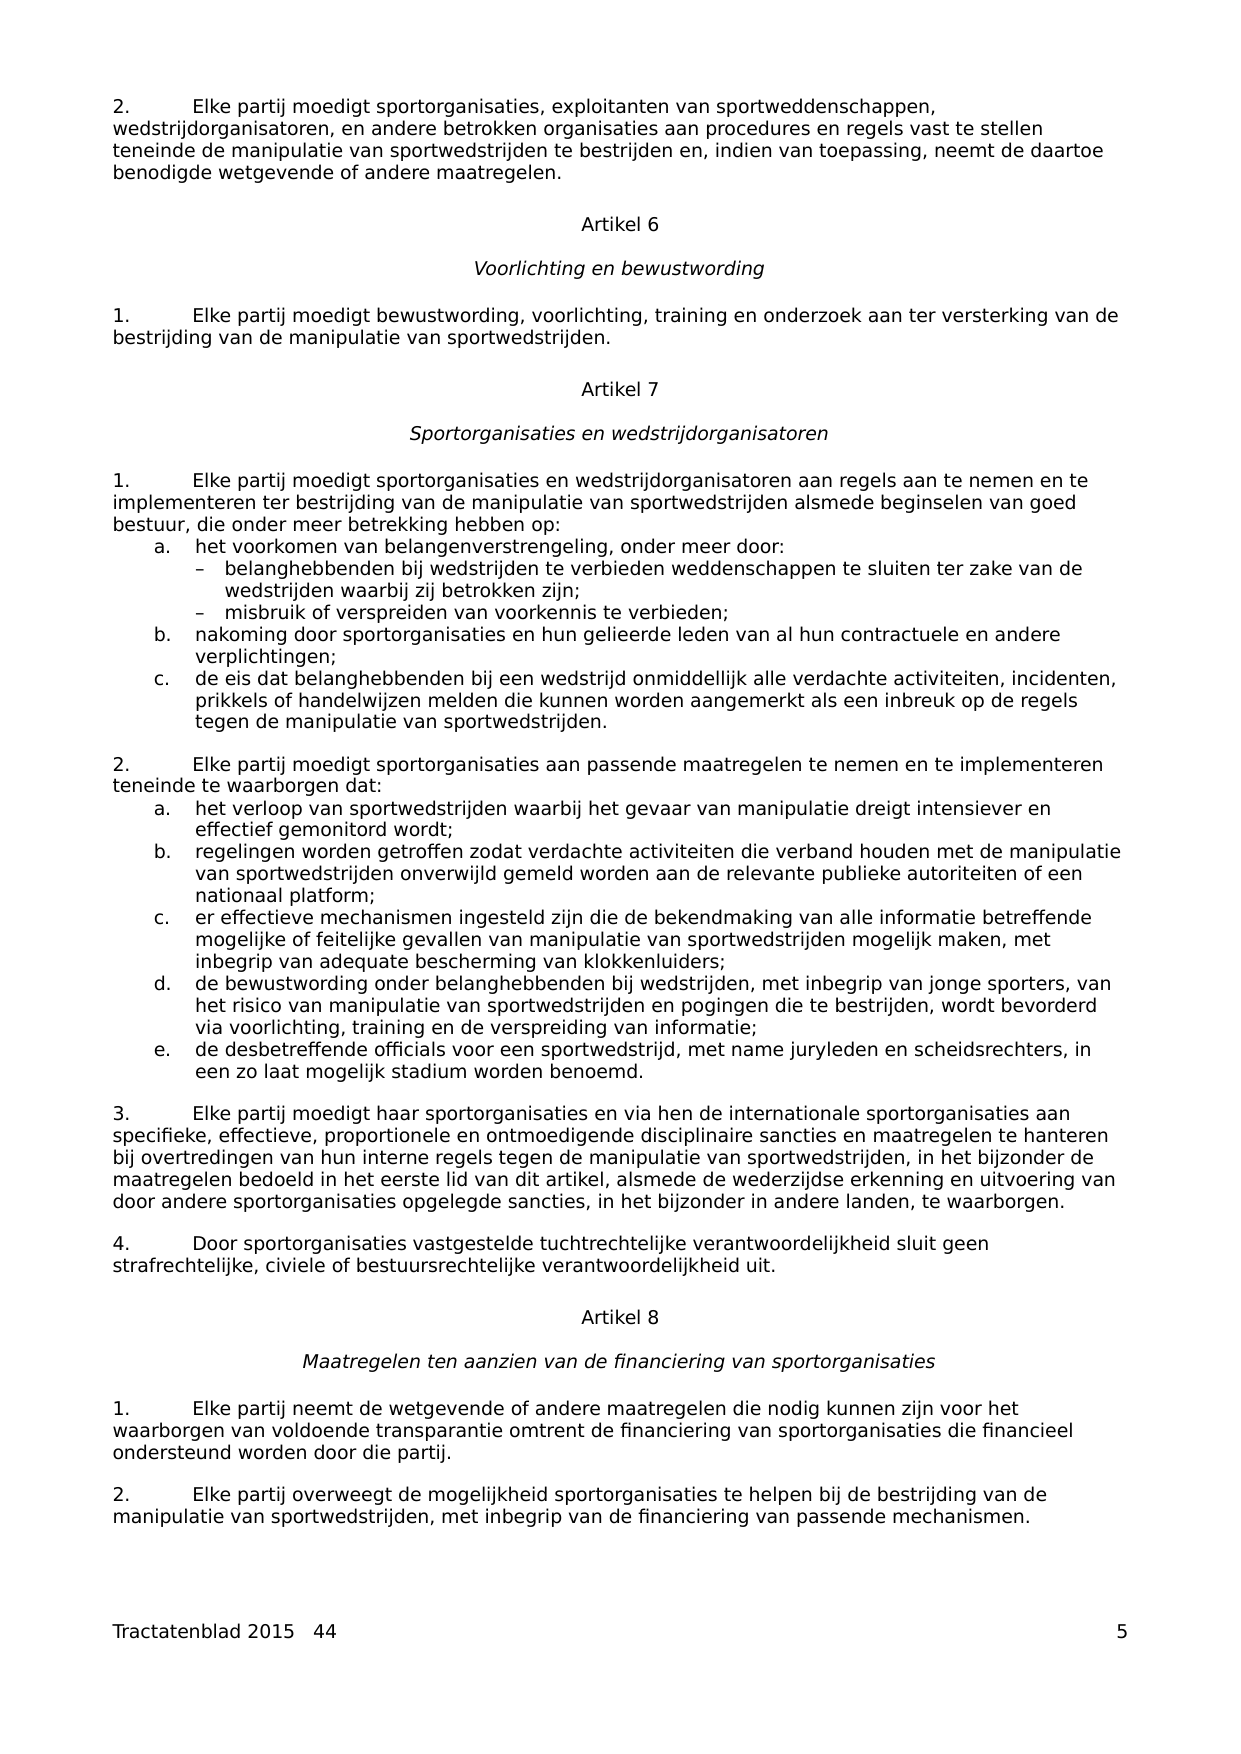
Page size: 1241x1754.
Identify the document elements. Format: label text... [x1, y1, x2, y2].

text c. er effectieve mechanismen ingesteld zijn die de bekendmaking van alle informatie betreffende mogelijke of feitelijke gevallen van manipulatie van sportwedstrijden mogelijk maken, met inbegrip van adequate bescherming van klokkenluiders; [153, 907, 1128, 973]
text 2. Elke partij overweegt de mogelijkheid sportorganisaties te helpen bij de bestrijding van de manipulatie van sportwedstrijden, met inbegrip van de financiering van passende mechanismen. [112, 1484, 1128, 1528]
text a. het voorkomen van belangenverstrengeling, onder meer door: [153, 536, 1128, 558]
text 2. Elke partij moedigt sportorganisaties aan passende maatregelen te nemen en te implementeren teneinde te waarborgen dat: [112, 753, 1128, 797]
text c. de eis dat belanghebbenden bij een wedstrijd onmiddellijk alle verdachte activiteiten, incidenten, prikkels of handelwijzen melden die kunnen worden aangemerkt als een inbreuk op de regels tegen de manipulatie van sportwedstrijden. [153, 667, 1128, 733]
text 1. Elke partij moedigt sportorganisaties en wedstrijdorganisatoren aan regels aan te nemen en te implementeren ter bestrijding van de manipulatie van sportwedstrijden alsmede beginselen van goed bestuur, die onder meer betrekking hebben op: [112, 470, 1128, 536]
text 2. Elke partij moedigt sportorganisaties, exploitanten van sportweddenschappen, wedstrijdorganisatoren, en andere betrokken organisaties aan procedures en regels vast te stellen teneinde de manipulatie van sportwedstrijden te bestrijden en, indien van toepassing, neemt de daartoe benodigde wetgevende of andere maatregelen. [112, 96, 1128, 184]
text 4. Door sportorganisaties vastgestelde tuchtrechtelijke verantwoordelijkheid sluit geen strafrechtelijke, civiele of bestuursrechtelijke verantwoordelijkheid uit. [112, 1233, 1128, 1277]
text d. de bewustwording onder belanghebbenden bij wedstrijden, met inbegrip van jonge sporters, van het risico van manipulatie van sportwedstrijden en pogingen die te bestrijden, wordt bevorderd via voorlichting, training en de verspreiding van informatie; [153, 973, 1128, 1039]
text b. nakoming door sportorganisaties en hun gelieerde leden van al hun contractuele en andere verplichtingen; [153, 623, 1128, 667]
text b. regelingen worden getroffen zodat verdachte activiteiten die verband houden met de manipulatie van sportwedstrijden onverwijld gemeld worden aan de relevante publieke autoriteiten of een nationaal platform; [153, 841, 1128, 907]
text 1. Elke partij moedigt bewustwording, voorlichting, training en onderzoek aan ter versterking van de bestrijding van de manipulatie van sportwedstrijden. [112, 305, 1128, 349]
text – belanghebbenden bij wedstrijden te verbieden weddenschappen te sluiten ter zake van de wedstrijden waarbij zij betrokken zijn; [195, 558, 1128, 602]
text 1. Elke partij neemt de wetgevende of andere maatregelen die nodig kunnen zijn voor het waarborgen van voldoende transparantie omtrent de financiering van sportorganisaties die financieel ondersteund worden door die partij. [112, 1398, 1128, 1464]
subtitle Artikel 7 Sportorganisaties en wedstrijdorganisatoren [112, 379, 1128, 445]
text – misbruik of verspreiden van voorkennis te verbieden; [195, 602, 1128, 623]
text a. het verloop van sportwedstrijden waarbij het gevaar van manipulatie dreigt intensiever en effectief gemonitord wordt; [153, 797, 1128, 841]
subtitle Artikel 8 Maatregelen ten aanzien van de financiering van sportorganisaties [112, 1307, 1128, 1373]
text e. de desbetreffende officials voor een sportwedstrijd, met name juryleden en scheidsrechters, in een zo laat mogelijk stadium worden benoemd. [153, 1039, 1128, 1083]
text 3. Elke partij moedigt haar sportorganisaties en via hen de internationale sportorganisaties aan specifieke, effectieve, proportionele en ontmoedigende disciplinaire sancties en maatregelen te hanteren bij overtredingen van hun interne regels tegen de manipulatie van sportwedstrijden, in het bijzonder de maatregelen bedoeld in het eerste lid van dit artikel, alsmede de wederzijdse erkenning en uitvoering van door andere sportorganisaties opgelegde sancties, in het bijzonder in andere landen, te waarborgen. [112, 1103, 1128, 1213]
subtitle Artikel 6 Voorlichting en bewustwording [112, 214, 1128, 280]
